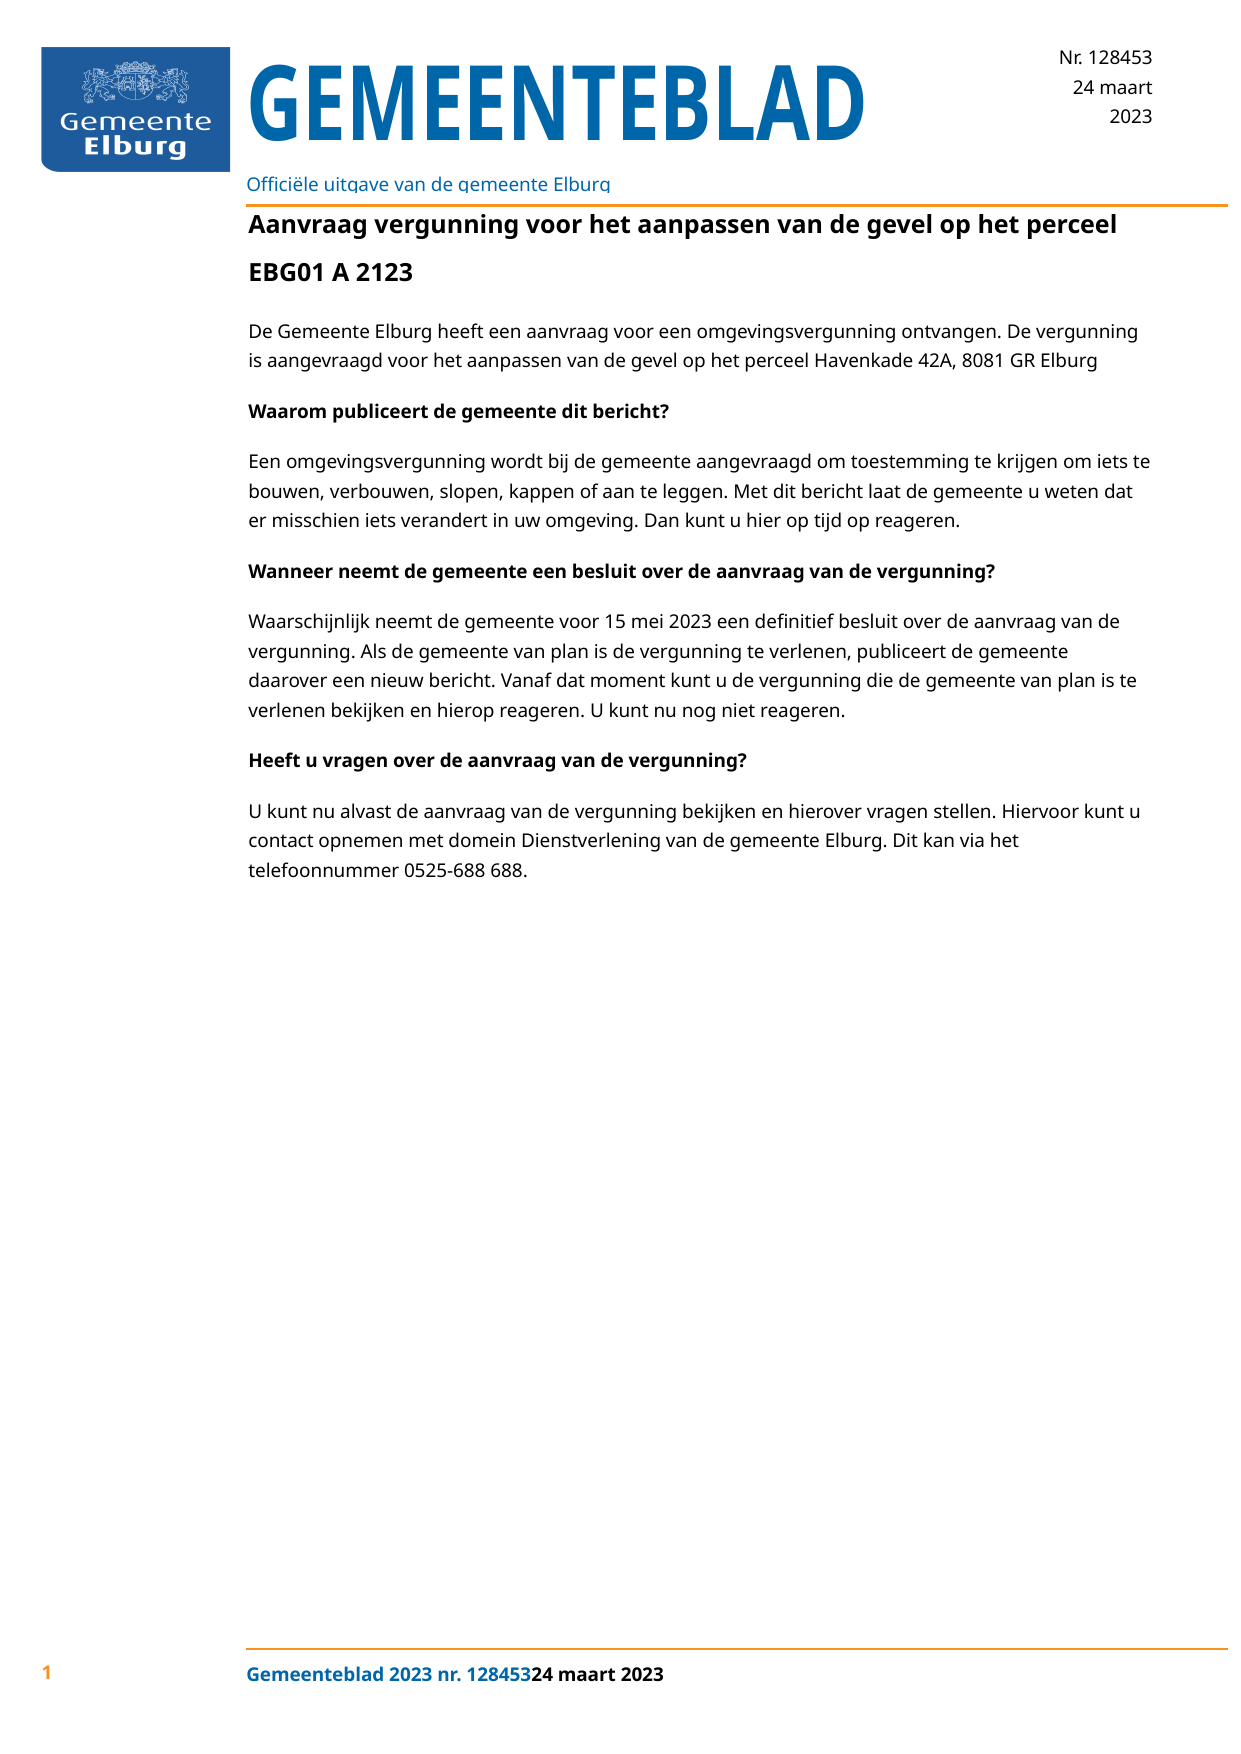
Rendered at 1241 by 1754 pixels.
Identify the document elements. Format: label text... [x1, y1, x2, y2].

text Wanneer neemt de gemeente een besluit over de aanvraag van de vergunning? [248, 558, 1152, 584]
text Waarom publiceert de gemeente dit bericht? [248, 398, 1152, 424]
text Een omgevingsvergunning wordt bij de gemeente aangevraagd om toestemming te krijgen om iets te bouwen, verbouwen, slopen, kappen of aan te leggen. Met dit bericht laat de gemeente u weten dat er misschien iets verandert in uw omgeving. Dan kunt u hier op tijd op reageren. [248, 448, 1152, 533]
text De Gemeente Elburg heeft een aanvraag voor een omgevingsvergunning ontvangen. De vergunning is aangevraagd voor het aanpassen van de gevel op het perceel Havenkade 42A, 8081 GR Elburg [248, 318, 1152, 373]
text Waarschijnlijk neemt de gemeente voor 15 mei 2023 een definitief besluit over de aanvraag van de vergunning. Als de gemeente van plan is de vergunning te verlenen, publiceert de gemeente daarover een nieuw bericht. Vanaf dat moment kunt u de vergunning die de gemeente van plan is te verlenen bekijken en hierop reageren. U kunt nu nog niet reageren. [248, 608, 1152, 723]
text U kunt nu alvast de aanvraag van de vergunning bekijken en hierover vragen stellen. Hiervoor kunt u contact opnemen met domein Dienstverlening van de gemeente Elburg. Dit kan via het telefoonnummer 0525-688 688. [248, 798, 1152, 883]
text Heeft u vragen over de aanvraag van de vergunning? [248, 747, 1152, 773]
text Aanvraag vergunning voor het aanpassen van de gevel op het perceel EBG01 A 2123 [248, 207, 1152, 288]
picture [41, 47, 231, 172]
